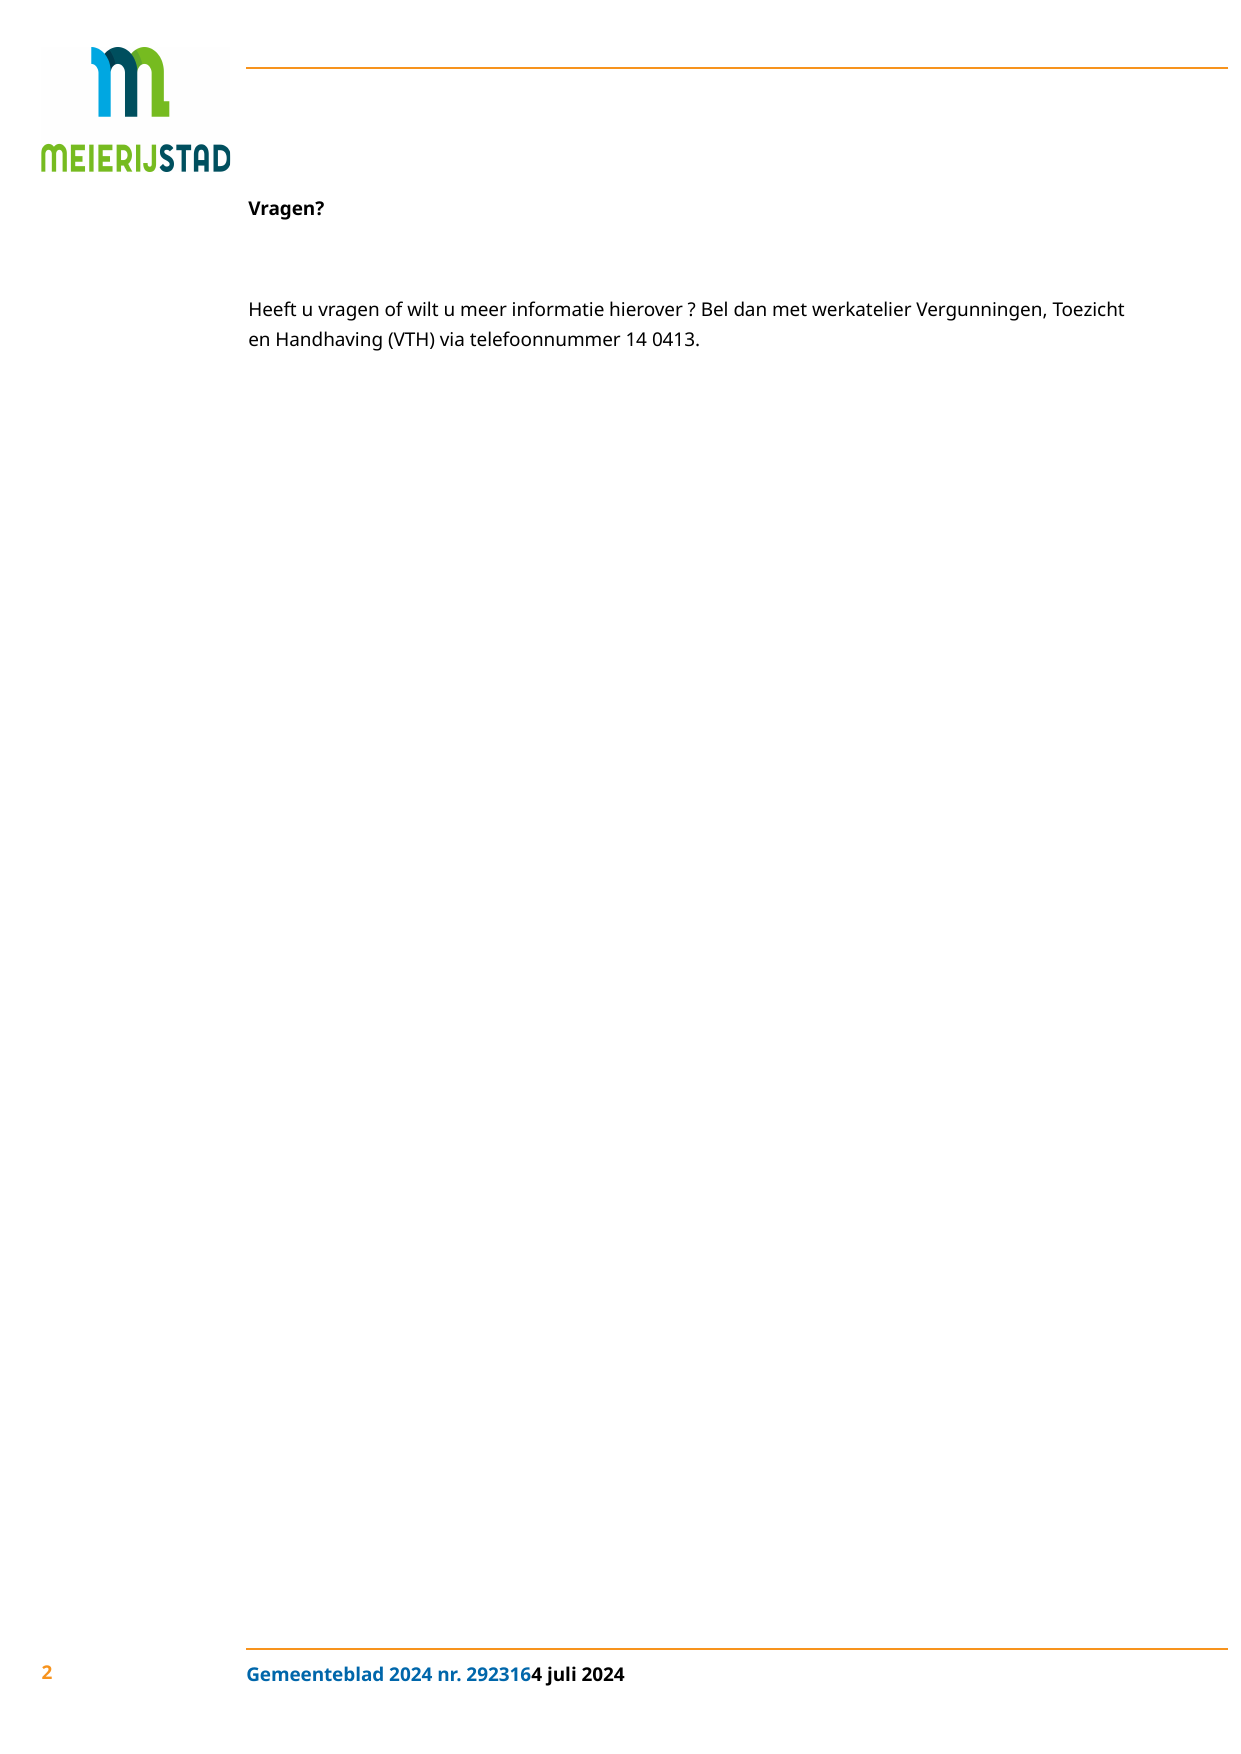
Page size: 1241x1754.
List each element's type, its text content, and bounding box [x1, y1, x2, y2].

text Heeft u vragen of wilt u meer informatie hierover ? Bel dan met werkatelier Vergunningen, Toezicht en Handhaving (VTH) via telefoonnummer 14 0413. [248, 296, 1152, 352]
text Vragen? [248, 196, 1152, 221]
picture [41, 47, 231, 172]
